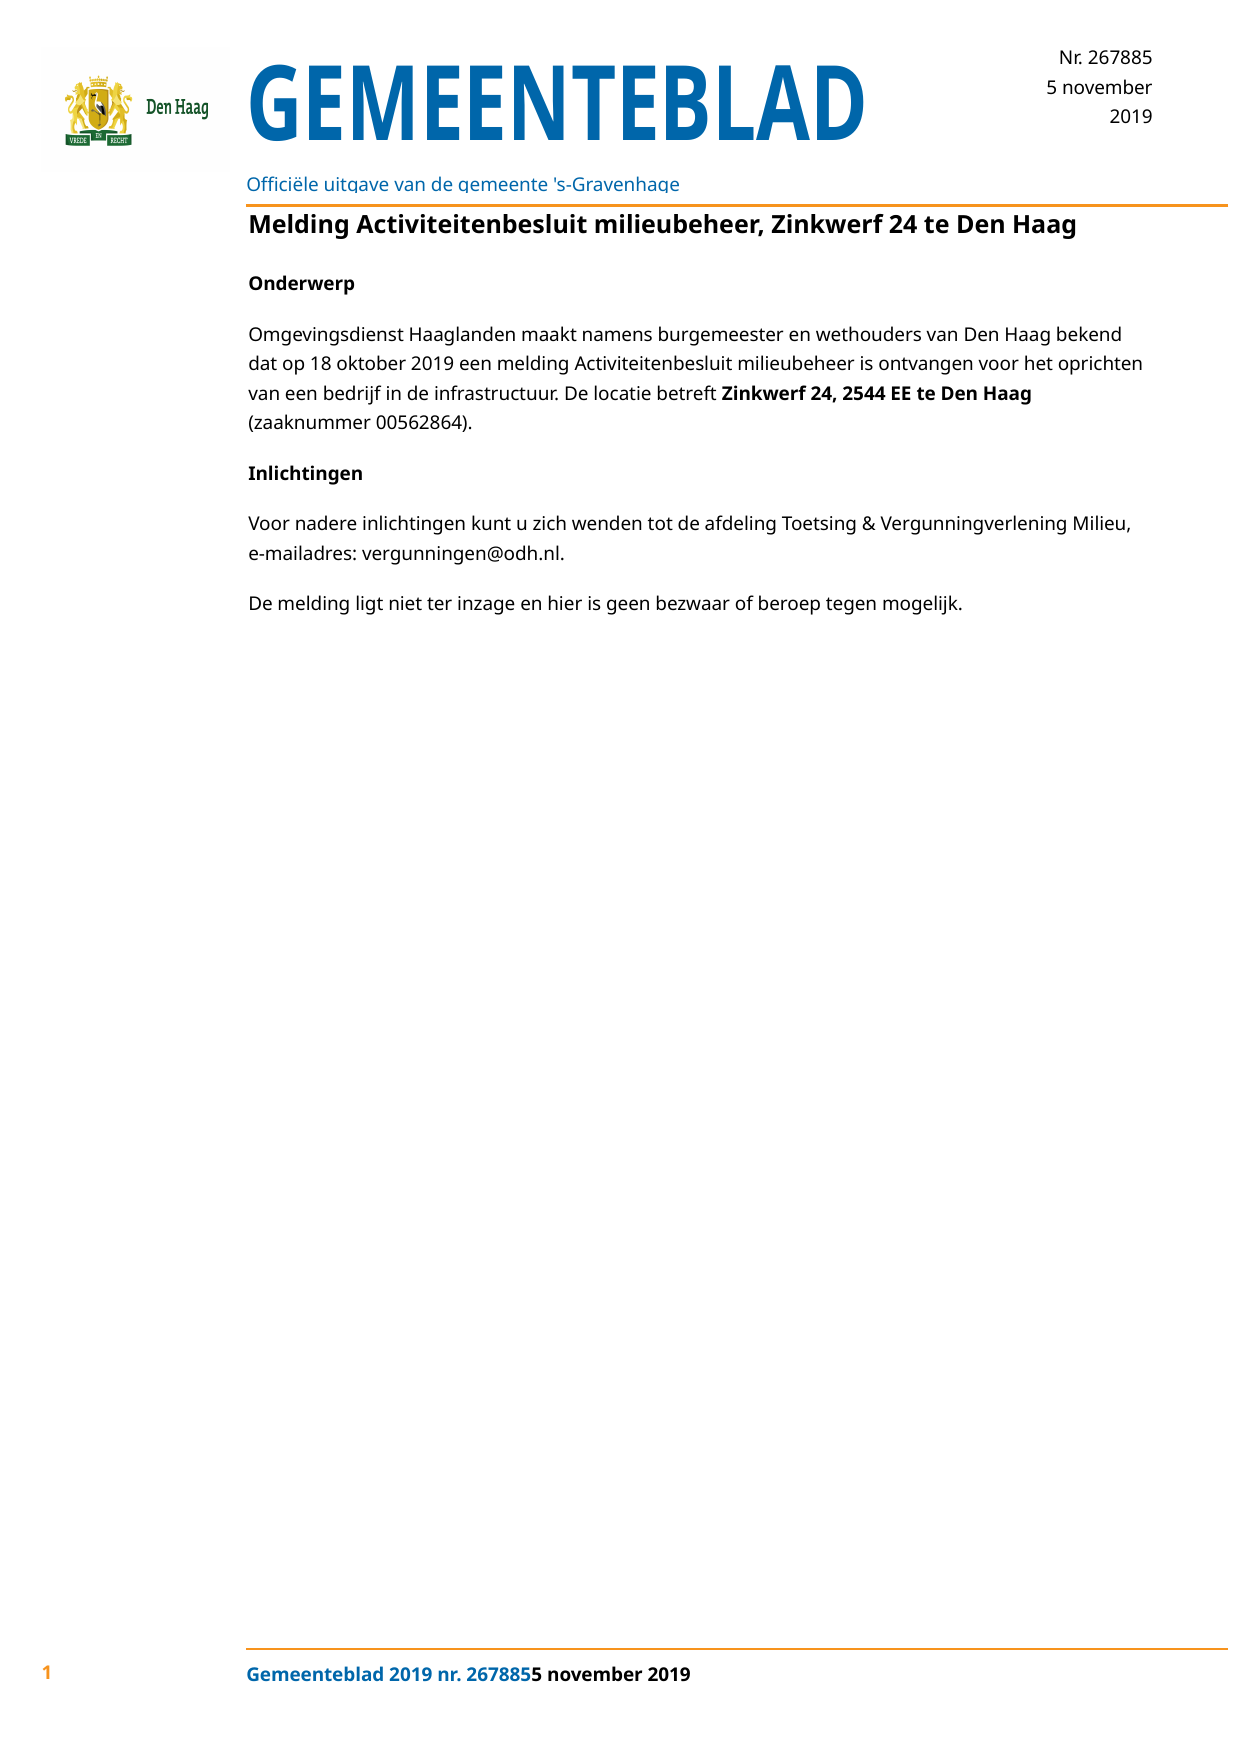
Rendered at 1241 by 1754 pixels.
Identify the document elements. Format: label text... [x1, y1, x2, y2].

text Omgevingsdienst Haaglanden maakt namens burgemeester en wethouders van Den Haag bekend dat op 18 oktober 2019 een melding Activiteitenbesluit milieubeheer is ontvangen voor het oprichten van een bedrijf in de infrastructuur. De locatie betreft Zinkwerf 24, 2544 EE te Den Haag (zaaknummer 00562864). [248, 321, 1152, 435]
picture [41, 47, 231, 172]
text De melding ligt niet ter inzage en hier is geen bezwaar of beroep tegen mogelijk. [248, 590, 1152, 616]
text Inlichtingen [248, 460, 1152, 486]
text Onderwerp [248, 270, 1152, 296]
text Voor nadere inlichtingen kunt u zich wenden tot de afdeling Toetsing & Vergunningverlening Milieu, e-mailadres: vergunningen@odh.nl. [248, 510, 1152, 566]
text Melding Activiteitenbesluit milieubeheer, Zinkwerf 24 te Den Haag [248, 207, 1152, 241]
